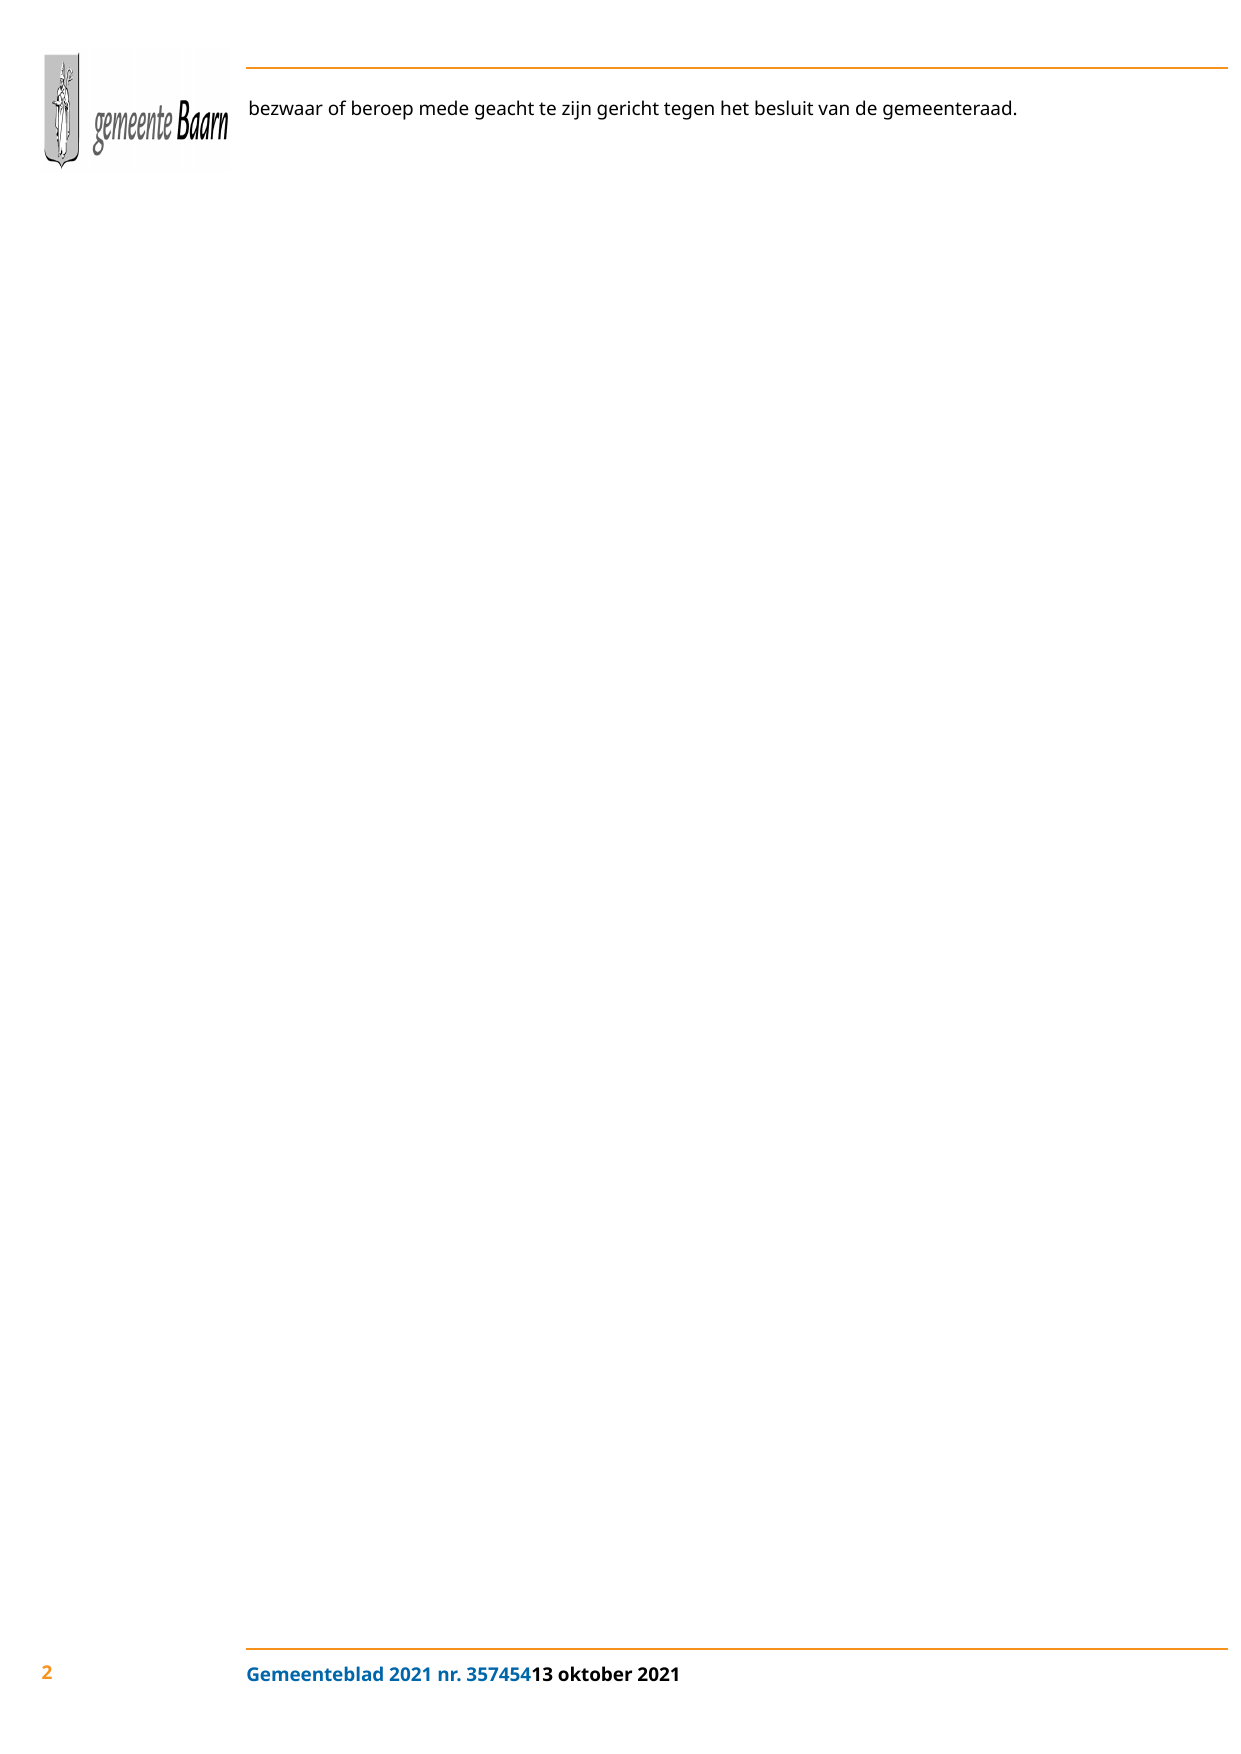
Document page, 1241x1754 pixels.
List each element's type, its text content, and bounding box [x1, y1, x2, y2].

picture [41, 47, 231, 172]
text bezwaar of beroep mede geacht te zijn gericht tegen het besluit van de gemeenteraad. [248, 95, 1152, 121]
